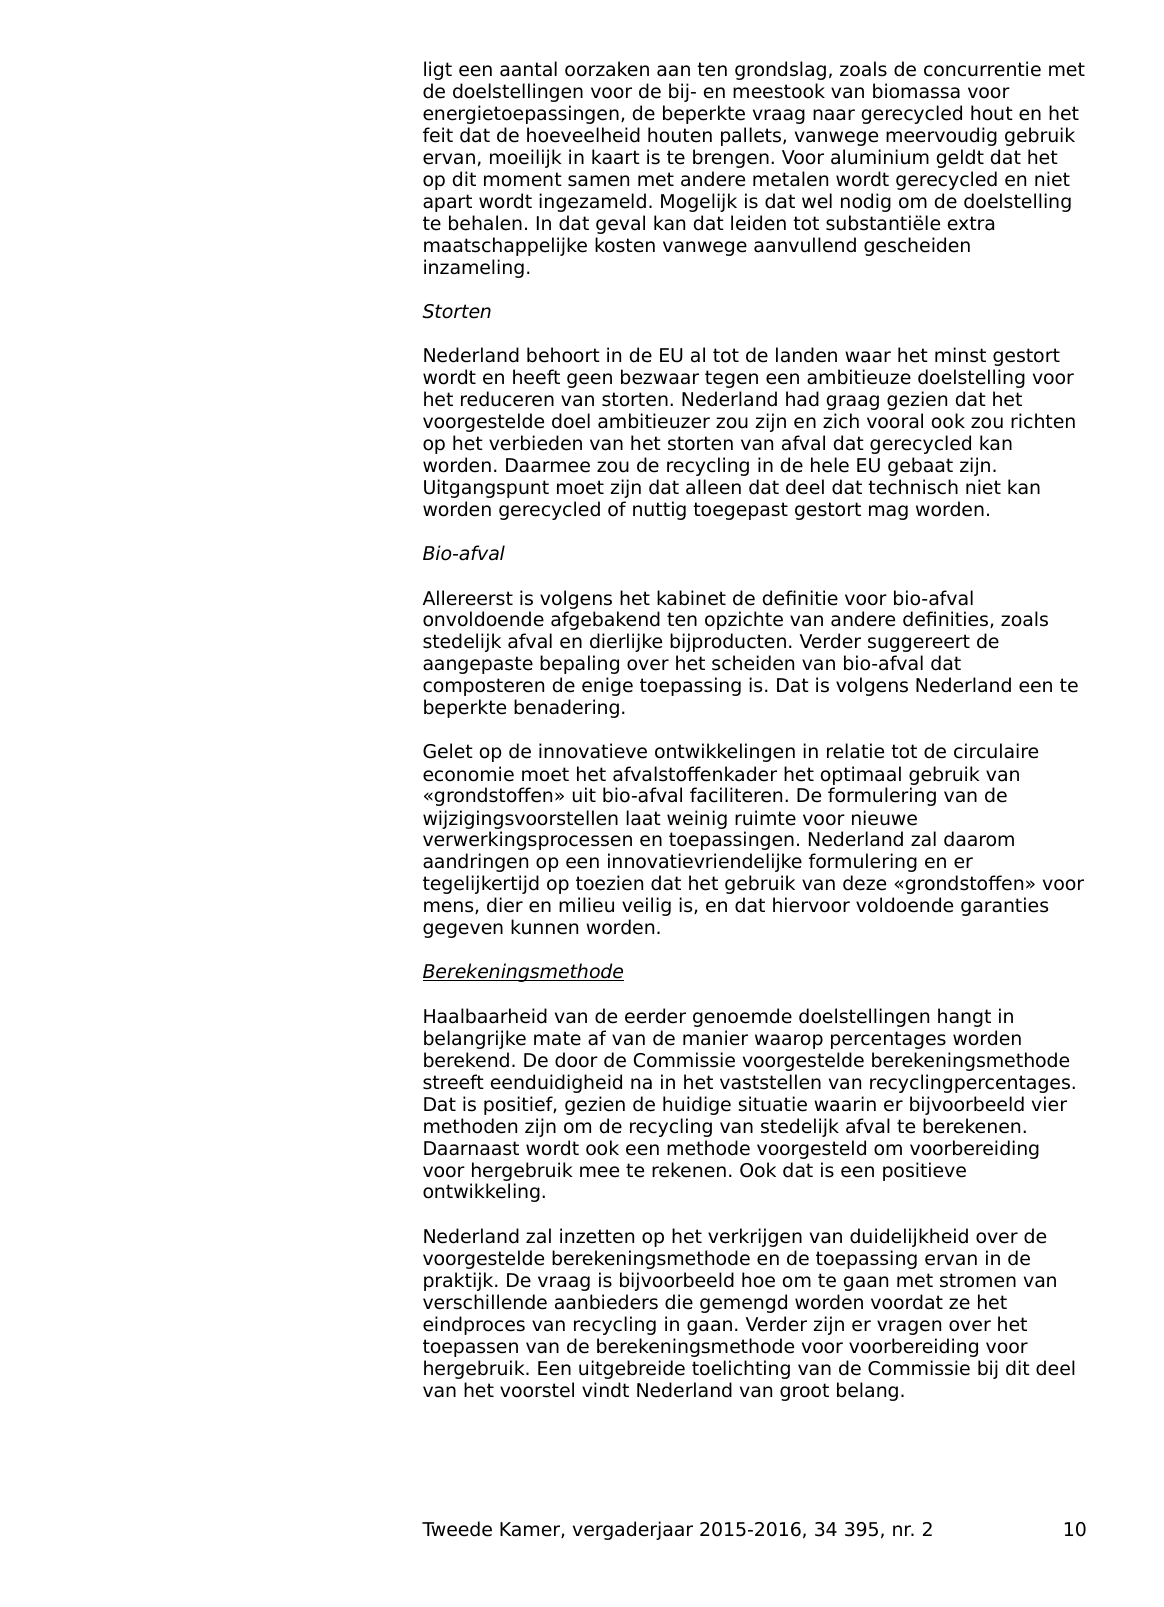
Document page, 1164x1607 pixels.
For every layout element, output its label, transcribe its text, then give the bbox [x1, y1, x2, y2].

subtitle Bio-afval [422, 543, 1087, 565]
text Nederland zal inzetten op het verkrijgen van duidelijkheid over de voorgestelde berekeningsmethode en de toepassing ervan in de praktijk. De vraag is bijvoorbeeld hoe om te gaan met stromen van verschillende aanbieders die gemengd worden voordat ze het eindproces van recycling in gaan. Verder zijn er vragen over het toepassen van de berekeningsmethode voor voorbereiding voor hergebruik. Een uitgebreide toelichting van de Commissie bij dit deel van het voorstel vindt Nederland van groot belang. [422, 1226, 1087, 1401]
text Gelet op de innovatieve ontwikkelingen in relatie tot de circulaire economie moet het afvalstoffenkader het optimaal gebruik van «grondstoffen» uit bio-afval faciliteren. De formulering van de wijzigingsvoorstellen laat weinig ruimte voor nieuwe verwerkingsprocessen en toepassingen. Nederland zal daarom aandringen op een innovatievriendelijke formulering en er tegelijkertijd op toezien dat het gebruik van deze «grondstoffen» voor mens, dier en milieu veilig is, en dat hiervoor voldoende garanties gegeven kunnen worden. [422, 741, 1087, 939]
text Haalbaarheid van de eerder genoemde doelstellingen hangt in belangrijke mate af van de manier waarop percentages worden berekend. De door de Commissie voorgestelde berekeningsmethode streeft eenduidigheid na in het vaststellen van recyclingpercentages. Dat is positief, gezien de huidige situatie waarin er bijvoorbeeld vier methoden zijn om de recycling van stedelijk afval te berekenen. Daarnaast wordt ook een methode voorgesteld om voorbereiding voor hergebruik mee te rekenen. Ook dat is een positieve ontwikkeling. [422, 1006, 1087, 1203]
text Nederland behoort in de EU al tot de landen waar het minst gestort wordt en heeft geen bezwaar tegen een ambitieuze doelstelling voor het reduceren van storten. Nederland had graag gezien dat het voorgestelde doel ambitieuzer zou zijn en zich vooral ook zou richten op het verbieden van het storten van afval dat gerecycled kan worden. Daarmee zou de recycling in de hele EU gebaat zijn. Uitgangspunt moet zijn dat alleen dat deel dat technisch niet kan worden gerecycled of nuttig toegepast gestort mag worden. [422, 345, 1087, 521]
text Allereerst is volgens het kabinet de definitie voor bio-afval onvoldoende afgebakend ten opzichte van andere definities, zoals stedelijk afval en dierlijke bijproducten. Verder suggereert de aangepaste bepaling over het scheiden van bio-afval dat composteren de enige toepassing is. Dat is volgens Nederland een te beperkte benadering. [422, 587, 1087, 719]
subtitle Berekeningsmethode [422, 961, 1087, 983]
subtitle Storten [422, 301, 1087, 323]
text ligt een aantal oorzaken aan ten grondslag, zoals de concurrentie met de doelstellingen voor de bij- en meestook van biomassa voor energietoepassingen, de beperkte vraag naar gerecycled hout en het feit dat de hoeveelheid houten pallets, vanwege meervoudig gebruik ervan, moeilijk in kaart is te brengen. Voor aluminium geldt dat het op dit moment samen met andere metalen wordt gerecycled en niet apart wordt ingezameld. Mogelijk is dat wel nodig om de doelstelling te behalen. In dat geval kan dat leiden tot substantiële extra maatschappelijke kosten vanwege aanvullend gescheiden inzameling. [422, 59, 1087, 279]
